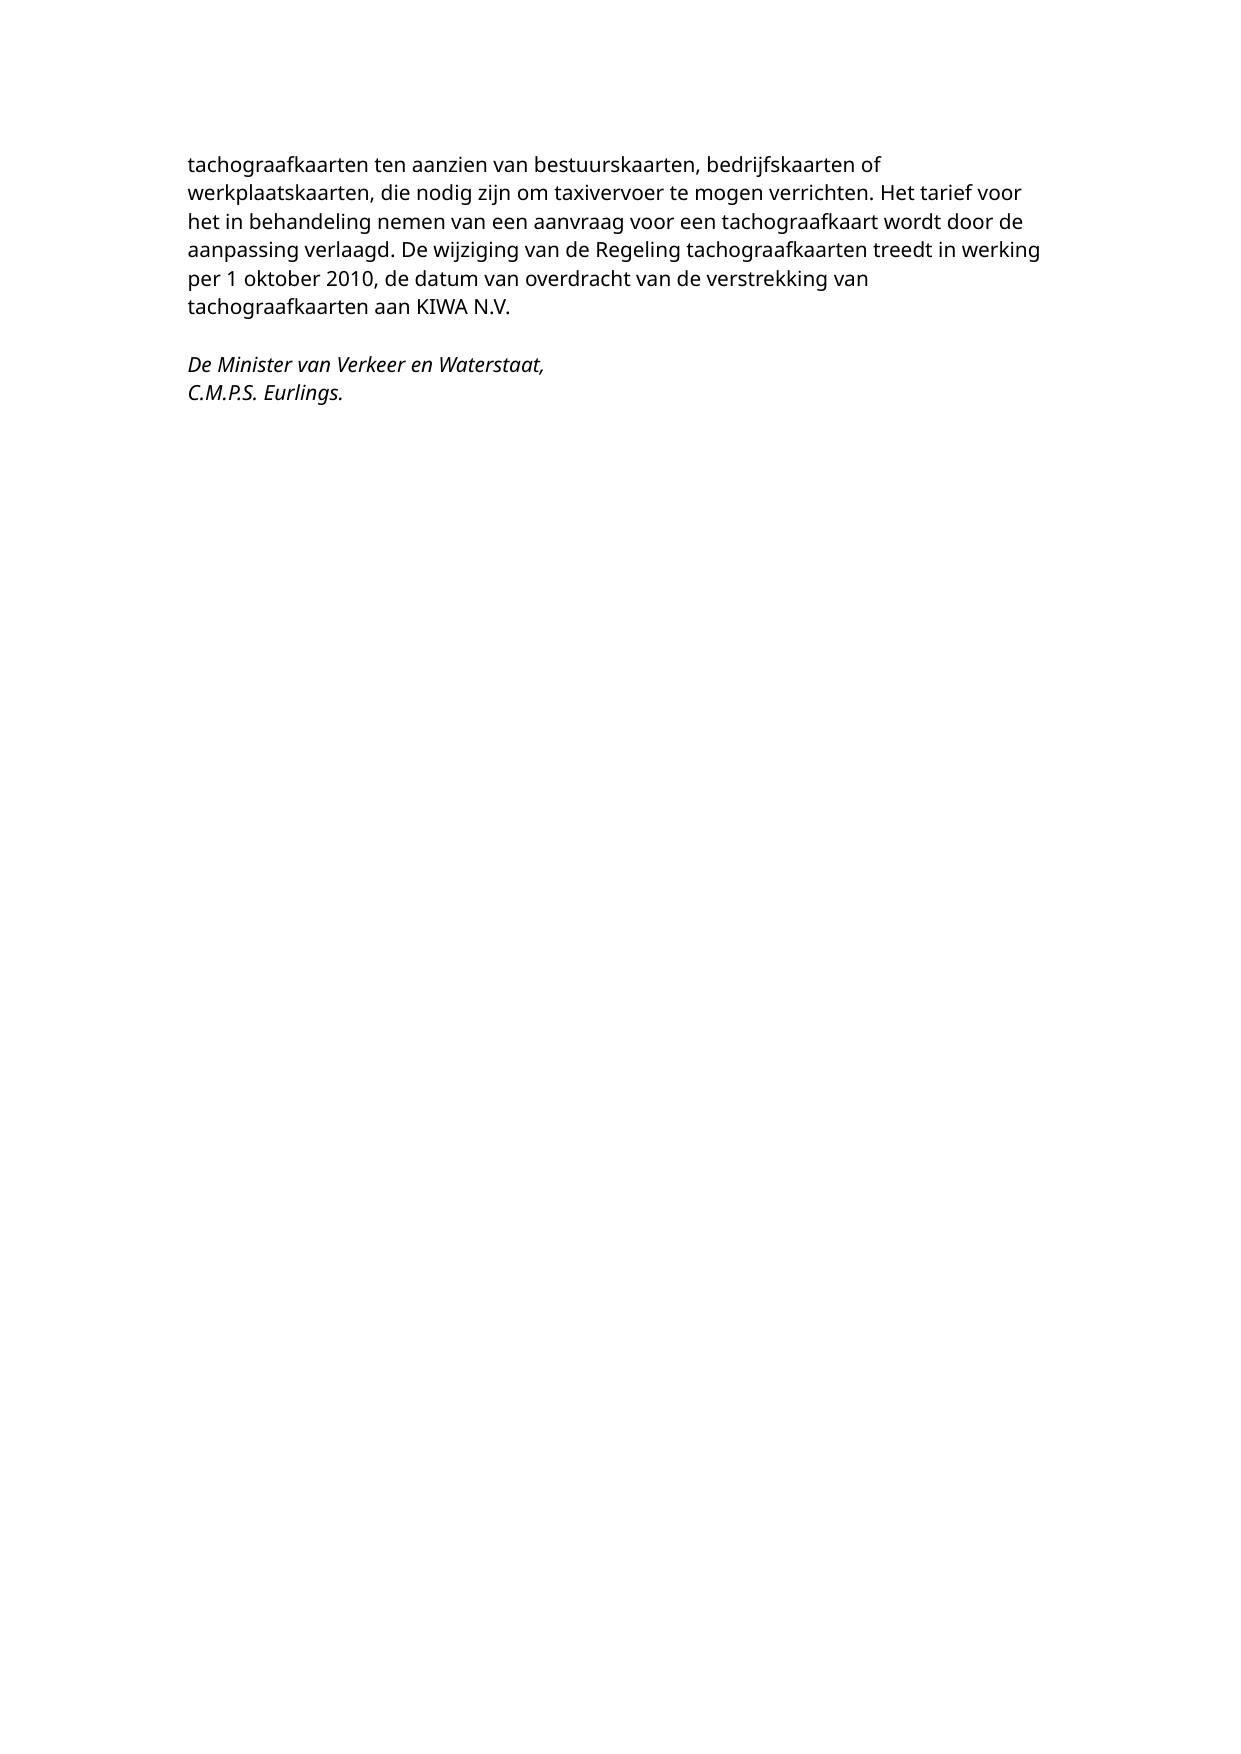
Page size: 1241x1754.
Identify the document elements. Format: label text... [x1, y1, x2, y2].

text tachograafkaarten ten aanzien van bestuurskaarten, bedrijfskaarten of werkplaatskaarten, die nodig zijn om taxivervoer te mogen verrichten. Het tarief voor het in behandeling nemen van een aanvraag voor een tachograafkaart wordt door de aanpassing verlaagd. De wijziging van de Regeling tachograafkaarten treedt in werking per 1 oktober 2010, de datum van overdracht van de verstrekking van tachograafkaarten aan KIWA N.V. [187, 150, 1053, 321]
text De Minister van Verkeer en Waterstaat, [187, 350, 1053, 378]
text C.M.P.S. Eurlings. [187, 378, 1053, 407]
